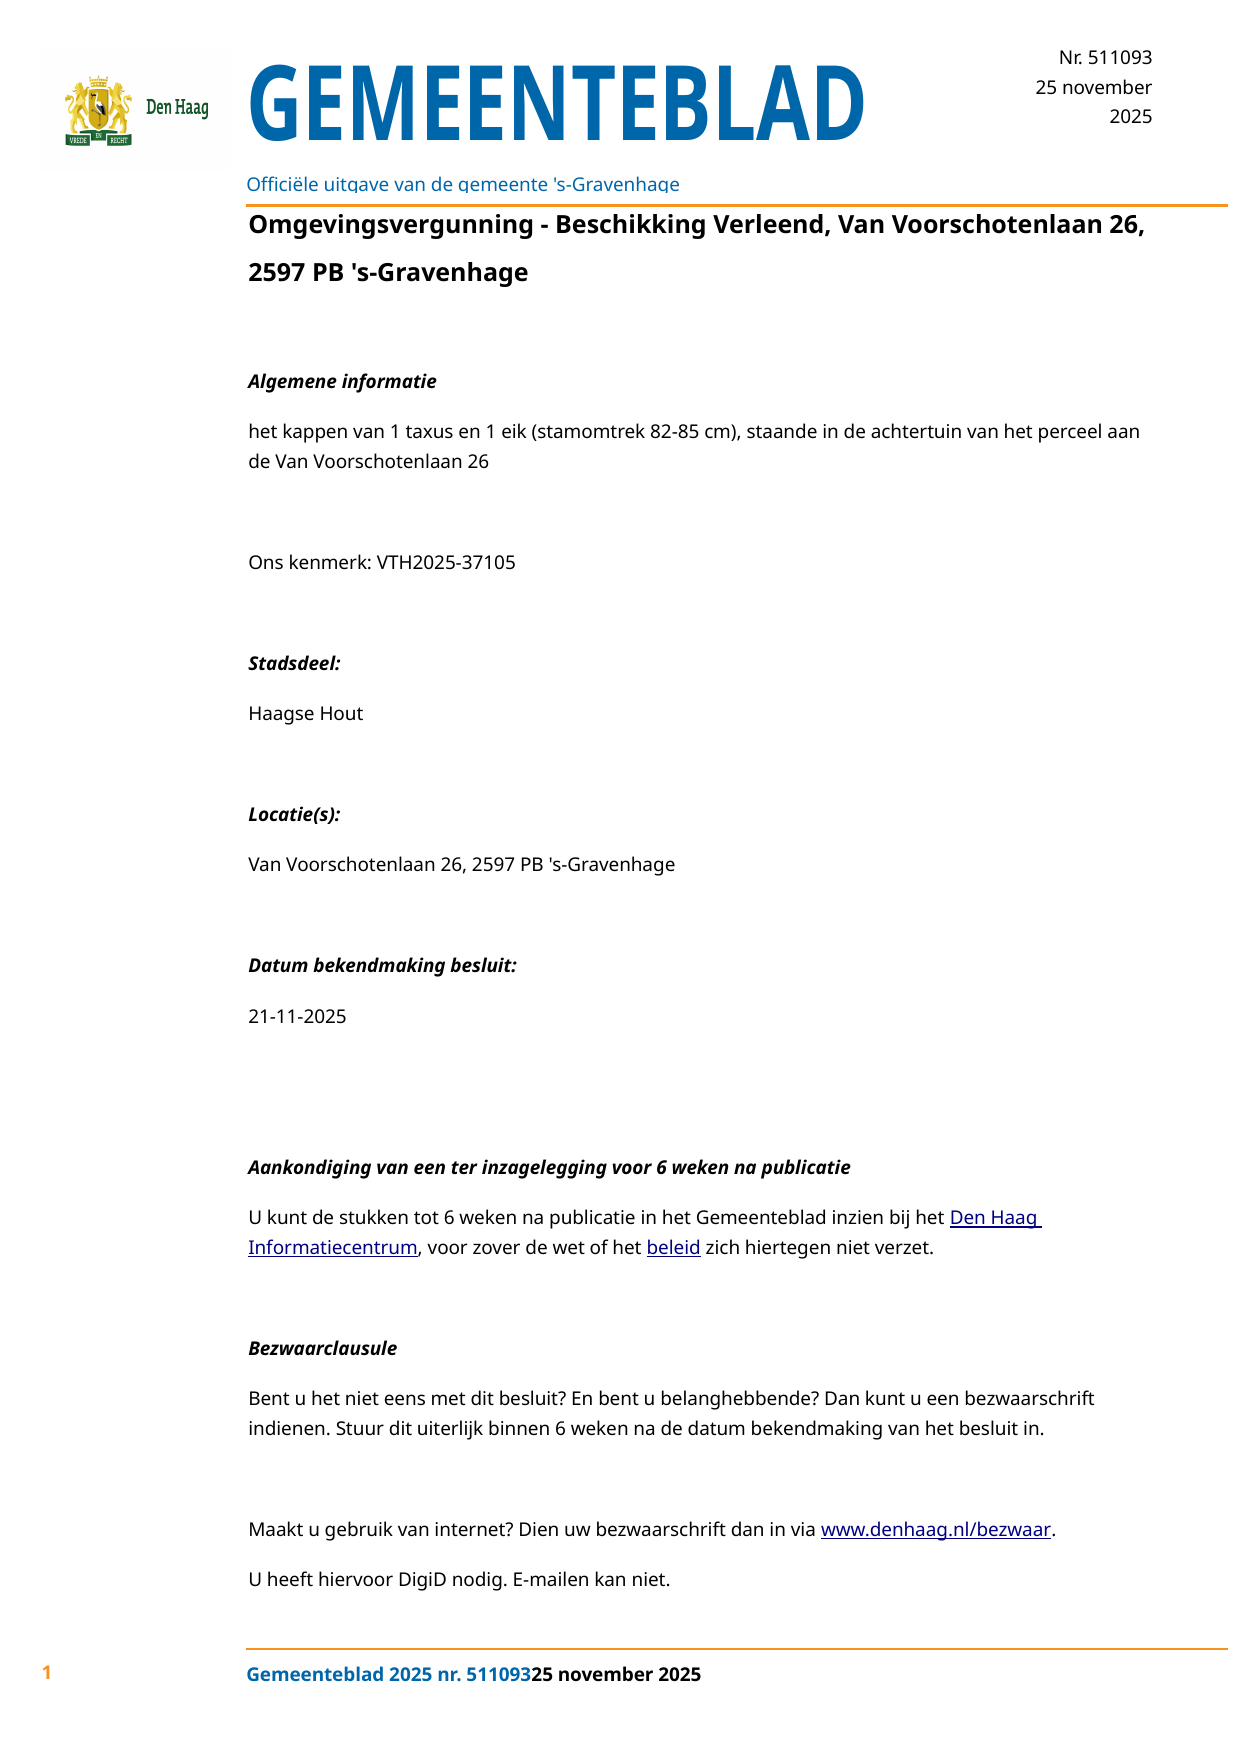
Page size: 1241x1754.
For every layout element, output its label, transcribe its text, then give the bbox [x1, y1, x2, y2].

text Haagse Hout [248, 700, 1152, 726]
text 21-11-2025 [248, 1003, 1152, 1029]
text Datum bekendmaking besluit: [248, 952, 1152, 978]
text Aankondiging van een ter inzagelegging voor 6 weken na publicatie [248, 1154, 1152, 1180]
picture [41, 47, 231, 172]
text U kunt de stukken tot 6 weken na publicatie in het Gemeenteblad inzien bij het Den Haag Informatiecentrum, voor zover de wet of het beleid zich hiertegen niet verzet. [248, 1204, 1152, 1260]
text Van Voorschotenlaan 26, 2597 PB 's-Gravenhage [248, 852, 1152, 877]
text Locatie(s): [248, 801, 1152, 827]
text Algemene informatie [248, 368, 1152, 394]
text Bent u het niet eens met dit besluit? En bent u belanghebbende? Dan kunt u een bezwaarschrift indienen. Stuur dit uiterlijk binnen 6 weken na de datum bekendmaking van het besluit in. [248, 1385, 1152, 1441]
text het kappen van 1 taxus en 1 eik (stamomtrek 82-85 cm), staande in de achtertuin van het perceel aan de Van Voorschotenlaan 26 [248, 419, 1152, 474]
text Stadsdeel: [248, 650, 1152, 676]
text Ons kenmerk: VTH2025-37105 [248, 549, 1152, 575]
text Omgevingsvergunning - Beschikking Verleend, Van Voorschotenlaan 26, 2597 PB 's-Gravenhage [248, 207, 1152, 288]
text Bezwaarclausule [248, 1335, 1152, 1361]
text Maakt u gebruik van internet? Dien uw bezwaarschrift dan in via www.denhaag.nl/bezwaar. [248, 1516, 1152, 1542]
text U heeft hiervoor DigiD nodig. E-mailen kan niet. [248, 1566, 1152, 1592]
